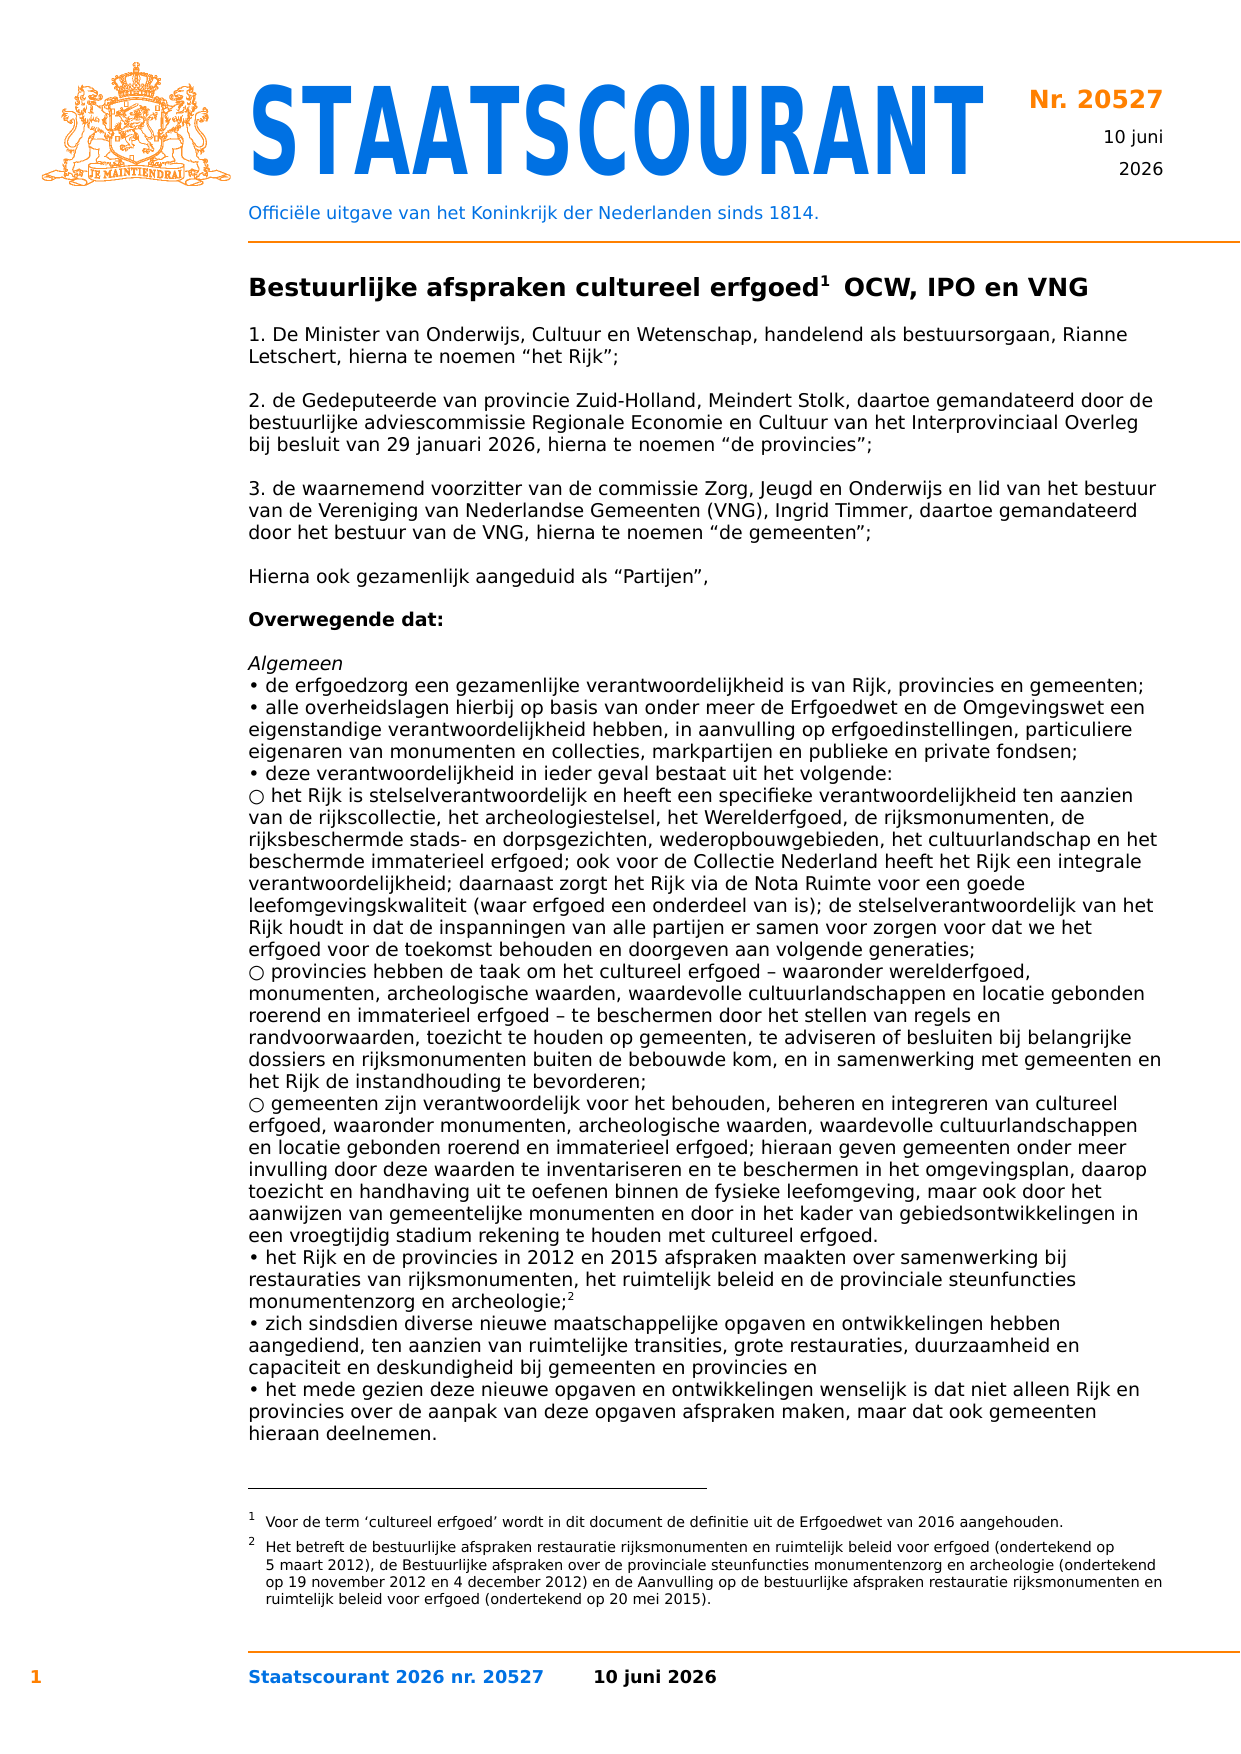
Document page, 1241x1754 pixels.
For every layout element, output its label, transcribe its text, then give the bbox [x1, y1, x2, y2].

subtitle Bestuurlijke afspraken cultureel erfgoed OCW, IPO en VNG [248, 273, 1163, 302]
table_header STAATSCOURANT [248, 62, 998, 203]
table_header [25, 62, 248, 241]
table_cell 10 juni [998, 121, 1240, 153]
text 2. de Gedeputeerde van provincie Zuid-Holland, Meindert Stolk, daartoe gemandateerd door de bestuurlijke adviescommissie Regionale Economie en Cultuur van het Interprovinciaal Overleg bij besluit van 29 januari 2026, hierna te noemen “de provincies”; [248, 390, 1163, 456]
table_cell Officiële uitgave van het Koninkrijk der Nederlanden sinds 1814. [248, 203, 1240, 241]
text Het betreft de bestuurlijke afspraken restauratie rijksmonumenten en ruimtelijk beleid voor erfgoed (ondertekend op 5 maart 2012), de Bestuurlijke afspraken over de provinciale steunfuncties monumentenzorg en archeologie (ondertekend op 19 november 2012 en 4 december 2012) en de Aanvulling op de bestuurlijke afspraken restauratie rijksmonumenten en ruimtelijk beleid voor erfgoed (ondertekend op 20 mei 2015). [248, 1535, 1163, 1608]
table_header Nr. 20527 [998, 62, 1240, 121]
text Voor de term ‘cultureel erfgoed’ wordt in dit document de definitie uit de Erfgoedwet van 2016 aangehouden. [248, 1510, 1163, 1532]
text Hierna ook gezamenlijk aangeduid als “Partijen”, [248, 566, 1163, 587]
text ○ het Rijk is stelselverantwoordelijk en heeft een specifieke verantwoordelijkheid ten aanzien van de rijkscollectie, het archeologiestelsel, het Werelderfgoed, de rijksmonumenten, de rijksbeschermde stads- en dorpsgezichten, wederopbouwgebieden, het cultuurlandschap en het beschermde immaterieel erfgoed; ook voor de Collectie Nederland heeft het Rijk een integrale verantwoordelijkheid; daarnaast zorgt het Rijk via de Nota Ruimte voor een goede leefomgevingskwaliteit (waar erfgoed een onderdeel van is); de stelselverantwoordelijk van het Rijk houdt in dat de inspanningen van alle partijen er samen voor zorgen voor dat we het erfgoed voor de toekomst behouden en doorgeven aan volgende generaties; [248, 785, 1163, 961]
text • zich sindsdien diverse nieuwe maatschappelijke opgaven en ontwikkelingen hebben aangediend, ten aanzien van ruimtelijke transities, grote restauraties, duurzaamheid en capaciteit en deskundigheid bij gemeenten en provincies en [248, 1313, 1163, 1378]
text • alle overheidslagen hierbij op basis van onder meer de Erfgoedwet en de Omgevingswet een eigenstandige verantwoordelijkheid hebben, in aanvulling op erfgoedinstellingen, particuliere eigenaren van monumenten en collecties, markpartijen en publieke en private fondsen; [248, 697, 1163, 763]
text • deze verantwoordelijkheid in ieder geval bestaat uit het volgende: [248, 763, 1163, 785]
text • de erfgoedzorg een gezamenlijke verantwoordelijkheid is van Rijk, provincies en gemeenten; [248, 675, 1163, 697]
text 3. de waarnemend voorzitter van de commissie Zorg, Jeugd en Onderwijs en lid van het bestuur van de Vereniging van Nederlandse Gemeenten (VNG), Ingrid Timmer, daartoe gemandateerd door het bestuur van de VNG, hierna te noemen “de gemeenten”; [248, 478, 1163, 544]
picture [41, 62, 231, 186]
text • het mede gezien deze nieuwe opgaven en ontwikkelingen wenselijk is dat niet alleen Rijk en provincies over de aanpak van deze opgaven afspraken maken, maar dat ook gemeenten hieraan deelnemen. [248, 1378, 1163, 1444]
subtitle Algemeen [248, 653, 1163, 675]
text ○ gemeenten zijn verantwoordelijk voor het behouden, beheren en integreren van cultureel erfgoed, waaronder monumenten, archeologische waarden, waardevolle cultuurlandschappen en locatie gebonden roerend en immaterieel erfgoed; hieraan geven gemeenten onder meer invulling door deze waarden te inventariseren en te beschermen in het omgevingsplan, daarop toezicht en handhaving uit te oefenen binnen de fysieke leefomgeving, maar ook door het aanwijzen van gemeentelijke monumenten en door in het kader van gebiedsontwikkelingen in een vroegtijdig stadium rekening te houden met cultureel erfgoed. [248, 1093, 1163, 1247]
text 1. De Minister van Onderwijs, Cultuur en Wetenschap, handelend als bestuursorgaan, Rianne Letschert, hierna te noemen “het Rijk”; [248, 324, 1163, 368]
table_cell 2026 [998, 153, 1240, 203]
text ○ provincies hebben de taak om het cultureel erfgoed – waaronder werelderfgoed, monumenten, archeologische waarden, waardevolle cultuurlandschappen en locatie gebonden roerend en immaterieel erfgoed – te beschermen door het stellen van regels en randvoorwaarden, toezicht te houden op gemeenten, te adviseren of besluiten bij belangrijke dossiers en rijksmonumenten buiten de bebouwde kom, en in samenwerking met gemeenten en het Rijk de instandhouding te bevorderen; [248, 961, 1163, 1093]
text • het Rijk en de provincies in 2012 en 2015 afspraken maakten over samenwerking bij restauraties van rijksmonumenten, het ruimtelijk beleid en de provinciale steunfuncties monumentenzorg en archeologie; [248, 1247, 1163, 1313]
text Overwegende dat: [248, 609, 1163, 631]
